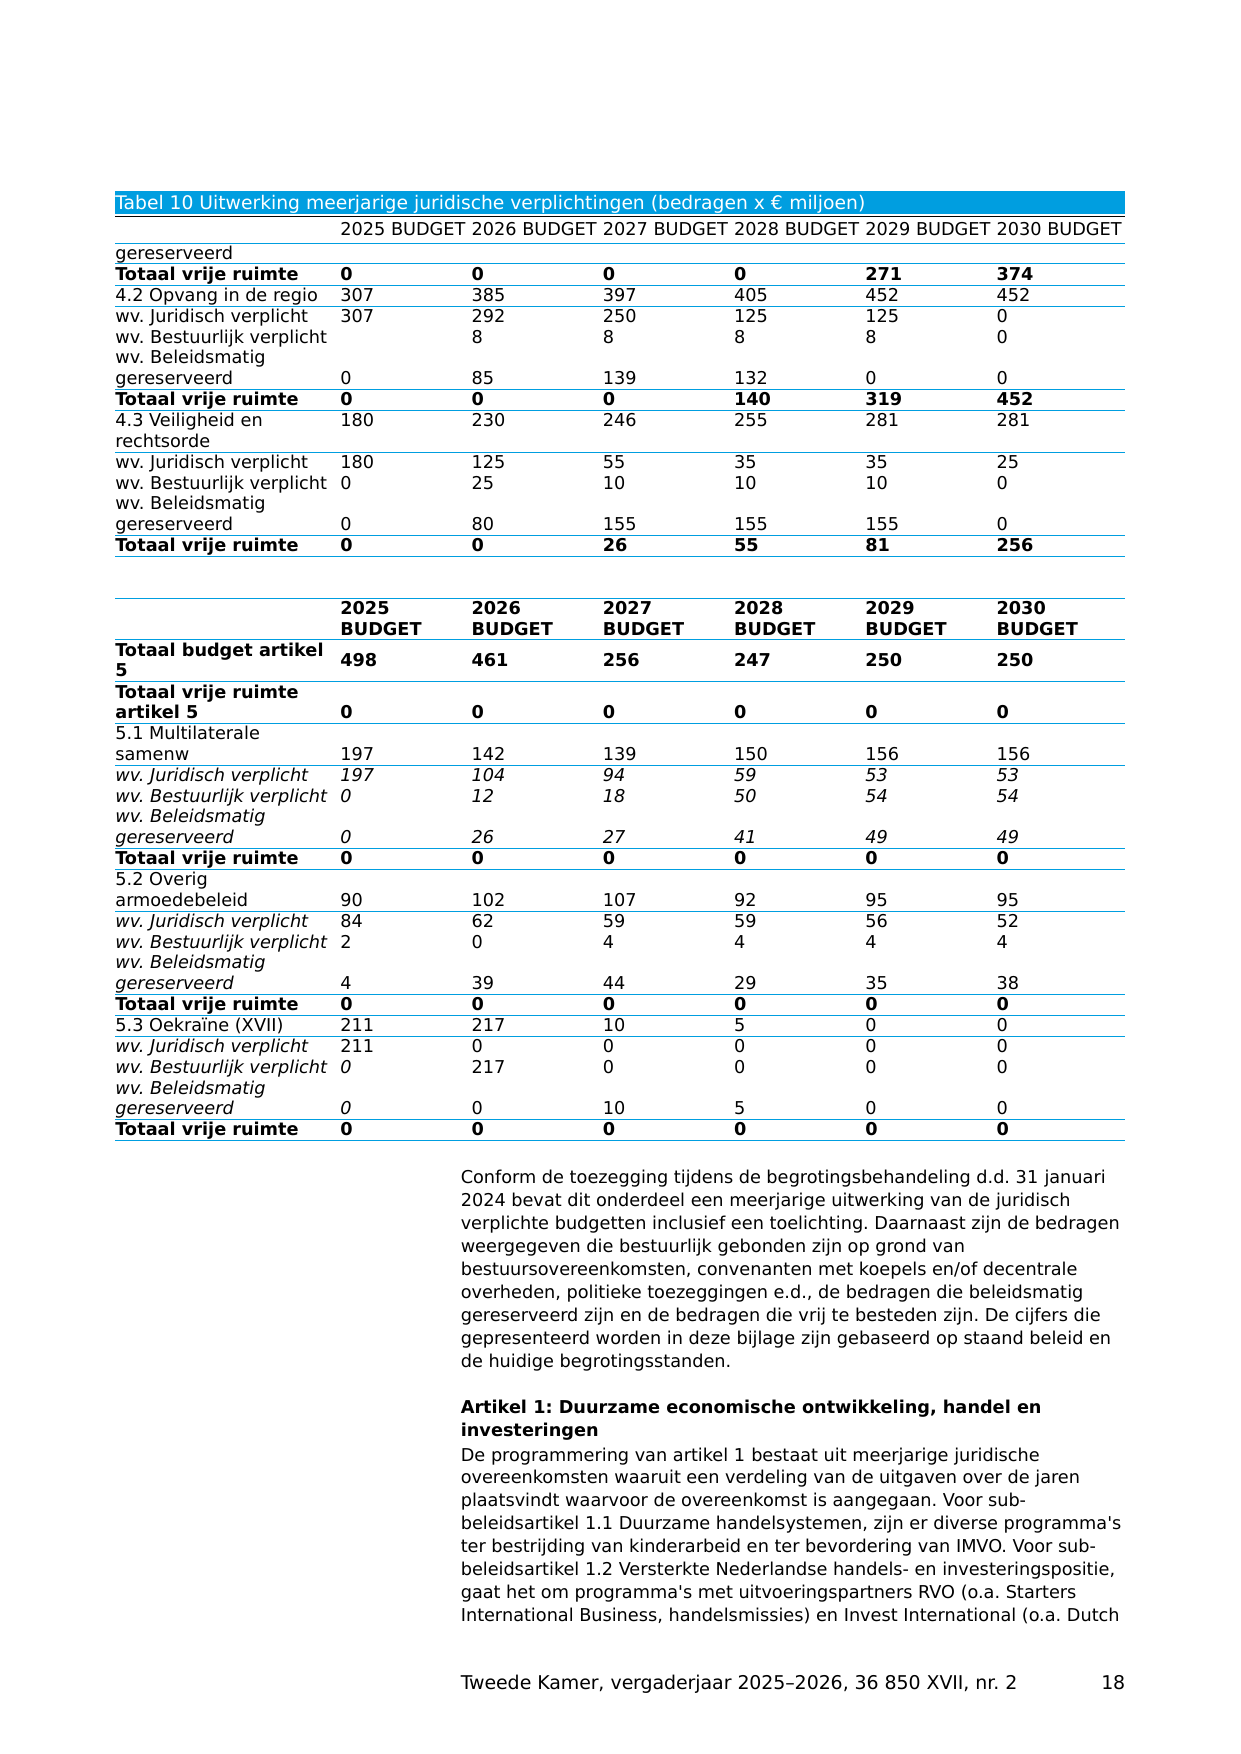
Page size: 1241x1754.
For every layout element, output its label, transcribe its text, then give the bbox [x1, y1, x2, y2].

table_cell 256 [600, 640, 731, 681]
table_cell gereserveerd [115, 244, 337, 263]
table_cell 247 [731, 640, 862, 681]
table_cell 0 [469, 995, 600, 1015]
table_cell 94 [600, 766, 731, 786]
table_cell 2 [337, 932, 468, 952]
table_cell 49 [862, 806, 993, 848]
table_cell 55 [600, 453, 731, 473]
table_cell 0 [337, 1078, 468, 1119]
table_cell wv. Bestuurlijk verplicht [115, 473, 337, 493]
table_cell Totaal vrije ruimte [115, 390, 337, 410]
table_cell 8 [731, 327, 862, 347]
table_cell 2029 BUDGET [862, 217, 993, 243]
table_cell 255 [731, 411, 862, 452]
table_cell 39 [469, 952, 600, 993]
table_cell 35 [731, 453, 862, 473]
table_cell 0 [862, 348, 993, 389]
table_cell 0 [337, 806, 468, 848]
table_cell 41 [731, 806, 862, 848]
table_cell 4 [731, 932, 862, 952]
table_cell 155 [600, 493, 731, 534]
table_cell 80 [469, 493, 600, 534]
table_cell 132 [731, 348, 862, 389]
table_cell 0 [337, 473, 468, 493]
table_cell 0 [862, 1057, 993, 1078]
table_cell 49 [994, 806, 1125, 848]
table_cell 55 [731, 536, 862, 556]
table_cell [469, 577, 600, 597]
table_cell 256 [994, 536, 1125, 556]
table_cell 125 [862, 307, 993, 327]
table_cell 95 [862, 870, 993, 911]
table_cell 125 [731, 307, 862, 327]
table_cell 52 [994, 912, 1125, 932]
table_cell 0 [600, 1037, 731, 1057]
table_cell 217 [469, 1057, 600, 1078]
table_cell wv. Bestuurlijk verplicht [115, 932, 337, 952]
table_cell 0 [994, 307, 1125, 327]
table_cell 2027 BUDGET [600, 599, 731, 639]
table_cell 35 [862, 952, 993, 993]
table_cell 0 [862, 995, 993, 1015]
table_cell 84 [337, 912, 468, 932]
table_cell 156 [994, 724, 1125, 764]
table_cell 0 [731, 682, 862, 723]
table_cell wv. Beleidsmatig gereserveerd [115, 952, 337, 993]
table_cell 0 [994, 1057, 1125, 1078]
table_cell 2025 BUDGET [337, 599, 468, 639]
table_cell wv. Juridisch verplicht [115, 307, 337, 327]
table_cell 12 [469, 786, 600, 806]
text Conform de toezegging tĳdens de begrotingsbehandeling d.d. 31 januari 2024 bevat dit onderdeel een meerjarige uitwerking van de juridisch verplichte budgetten inclusief een toelichting. Daarnaast zĳn de bedragen weergegeven die bestuurlĳk gebonden zĳn op grond van bestuursovereenkomsten, convenanten met koepels en/of decentrale overheden, politieke toezeggingen e.d., de bedragen die beleidsmatig gereserveerd zĳn en de bedragen die vrĳ te besteden zĳn. De cijfers die gepresenteerd worden in deze bijlage zijn gebaseerd op staand beleid en de huidige begrotingsstanden. [461, 1166, 1125, 1372]
table_cell 281 [862, 411, 993, 452]
table_cell 10 [600, 473, 731, 493]
table_cell [994, 244, 1125, 263]
text Artikel 1: Duurzame economische ontwikkeling, handel en investeringen [461, 1395, 1125, 1441]
table_cell 0 [600, 1057, 731, 1078]
table_cell 461 [469, 640, 600, 681]
table_cell wv. Juridisch verplicht [115, 1037, 337, 1057]
table_cell [337, 557, 468, 577]
table_cell wv. Beleidsmatig gereserveerd [115, 1078, 337, 1119]
table_cell 95 [994, 870, 1125, 911]
table_cell 250 [600, 307, 731, 327]
table_cell Totaal vrije ruimte [115, 1120, 337, 1140]
table_cell wv. Beleidsmatig gereserveerd [115, 493, 337, 534]
table_cell 62 [469, 912, 600, 932]
table_cell 0 [994, 1120, 1125, 1140]
table_cell 0 [469, 1037, 600, 1057]
table_cell 5 [731, 1078, 862, 1119]
table_cell 0 [600, 995, 731, 1015]
table_cell 53 [862, 766, 993, 786]
table_cell 180 [337, 411, 468, 452]
table_cell 0 [731, 1120, 862, 1140]
table_cell 0 [337, 1120, 468, 1140]
table_cell 250 [994, 640, 1125, 681]
table_cell 10 [600, 1016, 731, 1036]
table_cell 0 [337, 682, 468, 723]
table_cell wv. Bestuurlijk verplicht [115, 786, 337, 806]
table_cell 4 [862, 932, 993, 952]
table_cell wv. Bestuurlijk verplicht [115, 1057, 337, 1078]
table_cell 59 [600, 912, 731, 932]
table_cell 0 [600, 849, 731, 869]
table_cell 0 [337, 493, 468, 534]
table_cell 197 [337, 766, 468, 786]
table_cell 0 [994, 849, 1125, 869]
table_cell 452 [994, 390, 1125, 410]
table_cell 27 [600, 806, 731, 848]
table_cell 0 [469, 1120, 600, 1140]
table_cell 0 [469, 1078, 600, 1119]
table_cell 0 [337, 995, 468, 1015]
table_cell [862, 244, 993, 263]
table_cell 0 [469, 536, 600, 556]
table_cell 50 [731, 786, 862, 806]
table_cell 5.3 Oekraïne (XVII) [115, 1016, 337, 1036]
table_cell 0 [994, 493, 1125, 534]
table_cell Totaal budget artikel 5 [115, 640, 337, 681]
table_cell 4 [994, 932, 1125, 952]
table_cell Totaal vrije ruimte [115, 995, 337, 1015]
table_cell 0 [862, 682, 993, 723]
table_cell 230 [469, 411, 600, 452]
table_cell 0 [862, 849, 993, 869]
table_cell [600, 577, 731, 597]
table_cell 81 [862, 536, 993, 556]
table_cell 0 [337, 264, 468, 284]
table_cell 150 [731, 724, 862, 764]
table_cell 0 [469, 264, 600, 284]
table_cell 29 [731, 952, 862, 993]
table_cell 271 [862, 264, 993, 284]
table_cell 2030 BUDGET [994, 217, 1125, 243]
table_cell 0 [600, 264, 731, 284]
table_cell 26 [469, 806, 600, 848]
table_cell 0 [994, 1078, 1125, 1119]
table_cell 0 [469, 932, 600, 952]
table_cell 10 [731, 473, 862, 493]
table_cell wv. Juridisch verplicht [115, 453, 337, 473]
table_cell [337, 577, 468, 597]
table_cell 246 [600, 411, 731, 452]
table_cell 2028 BUDGET [731, 217, 862, 243]
table_cell [600, 557, 731, 577]
table_cell [994, 577, 1125, 597]
table_cell 2026 BUDGET [469, 599, 600, 639]
table_cell 104 [469, 766, 600, 786]
table_cell 8 [469, 327, 600, 347]
table_cell wv. Beleidsmatig gereserveerd [115, 348, 337, 389]
table_cell [731, 244, 862, 263]
table_cell 25 [469, 473, 600, 493]
table_cell 250 [862, 640, 993, 681]
table_cell 56 [862, 912, 993, 932]
table_cell 5 [731, 1016, 862, 1036]
table_cell 44 [600, 952, 731, 993]
table_cell 4.3 Veiligheid en rechtsorde [115, 411, 337, 452]
table_cell Totaal vrije ruimte [115, 536, 337, 556]
table_cell 85 [469, 348, 600, 389]
table_cell 2028 BUDGET [731, 599, 862, 639]
table_cell 0 [994, 348, 1125, 389]
table_cell wv. Bestuurlijk verplicht [115, 327, 337, 347]
table_cell 2030 BUDGET [994, 599, 1125, 639]
table_cell 498 [337, 640, 468, 681]
table_cell [731, 557, 862, 577]
table_cell 0 [337, 1057, 468, 1078]
table_cell [469, 557, 600, 577]
table_cell 2025 BUDGET [337, 217, 468, 243]
table_cell 102 [469, 870, 600, 911]
table_cell 0 [600, 682, 731, 723]
table_cell 4.2 Opvang in de regio [115, 286, 337, 306]
table_cell 156 [862, 724, 993, 764]
table_cell 0 [862, 1037, 993, 1057]
table_cell 0 [862, 1078, 993, 1119]
table_cell wv. Juridisch verplicht [115, 766, 337, 786]
table_cell 319 [862, 390, 993, 410]
table_cell 0 [994, 1037, 1125, 1057]
table_cell 4 [337, 952, 468, 993]
table_cell 0 [994, 995, 1125, 1015]
table_cell 59 [731, 912, 862, 932]
table_cell 107 [600, 870, 731, 911]
table_cell 211 [337, 1016, 468, 1036]
table_cell 54 [862, 786, 993, 806]
table_cell Totaal vrije ruimte artikel 5 [115, 682, 337, 723]
table_cell 0 [994, 473, 1125, 493]
text De programmering van artikel 1 bestaat uit meerjarige juridische overeenkomsten waaruit een verdeling van de uitgaven over de jaren plaatsvindt waarvoor de overeenkomst is aangegaan. Voor sub-beleidsartikel 1.1 Duurzame handelsystemen, zijn er diverse programma's ter bestrijding van kinderarbeid en ter bevordering van IMVO. Voor sub-beleidsartikel 1.2 Versterkte Nederlandse handels- en investeringspositie, gaat het om programma's met uitvoeringspartners RVO (o.a. Starters International Business, handelsmissies) en Invest International (o.a. Dutch [461, 1443, 1125, 1626]
table_cell 0 [600, 1120, 731, 1140]
table_cell 155 [731, 493, 862, 534]
table_cell 0 [731, 1037, 862, 1057]
table_cell [862, 557, 993, 577]
table_cell Totaal vrije ruimte [115, 264, 337, 284]
table_cell 307 [337, 286, 468, 306]
table_cell [337, 244, 468, 263]
table_cell 10 [600, 1078, 731, 1119]
table_cell 2027 BUDGET [600, 217, 731, 243]
table_cell 292 [469, 307, 600, 327]
table_cell 0 [994, 682, 1125, 723]
table_cell 4 [600, 932, 731, 952]
table_cell 2029 BUDGET [862, 599, 993, 639]
table_cell 0 [337, 390, 468, 410]
table_cell 374 [994, 264, 1125, 284]
table_cell [600, 244, 731, 263]
table_cell 452 [862, 286, 993, 306]
table_cell [337, 327, 468, 347]
table_cell 25 [994, 453, 1125, 473]
table_cell 59 [731, 766, 862, 786]
table_cell wv. Beleidsmatig gereserveerd [115, 806, 337, 848]
table_cell 211 [337, 1037, 468, 1057]
table_cell 90 [337, 870, 468, 911]
table_cell 10 [862, 473, 993, 493]
table_cell 0 [731, 264, 862, 284]
table_cell 18 [600, 786, 731, 806]
table_cell 8 [862, 327, 993, 347]
table_cell 139 [600, 724, 731, 764]
table_cell 92 [731, 870, 862, 911]
table_cell wv. Juridisch verplicht [115, 912, 337, 932]
table_cell 125 [469, 453, 600, 473]
table_cell [115, 599, 337, 639]
table_cell 2026 BUDGET [469, 217, 600, 243]
table_cell 0 [337, 849, 468, 869]
table_cell 139 [600, 348, 731, 389]
table_cell 217 [469, 1016, 600, 1036]
table_cell 140 [731, 390, 862, 410]
table_cell 405 [731, 286, 862, 306]
table_cell 0 [994, 1016, 1125, 1036]
table_cell [862, 577, 993, 597]
table_cell 0 [337, 348, 468, 389]
table_cell 452 [994, 286, 1125, 306]
table_cell 307 [337, 307, 468, 327]
table_cell [994, 557, 1125, 577]
table_cell [731, 577, 862, 597]
table_cell 8 [600, 327, 731, 347]
table_cell 0 [994, 327, 1125, 347]
table_cell 0 [469, 682, 600, 723]
table_cell 155 [862, 493, 993, 534]
table_cell 0 [600, 390, 731, 410]
table_cell 38 [994, 952, 1125, 993]
table_cell 0 [731, 1057, 862, 1078]
table_cell [469, 244, 600, 263]
table_cell 54 [994, 786, 1125, 806]
table_cell 0 [862, 1120, 993, 1140]
table_cell 197 [337, 724, 468, 764]
table_cell 0 [469, 849, 600, 869]
table_cell 180 [337, 453, 468, 473]
table_cell 0 [731, 849, 862, 869]
table_cell 0 [731, 995, 862, 1015]
table_cell 0 [862, 1016, 993, 1036]
table_cell 35 [862, 453, 993, 473]
table_cell Totaal vrije ruimte [115, 849, 337, 869]
table_cell 0 [469, 390, 600, 410]
table_cell [115, 217, 337, 243]
table_cell 142 [469, 724, 600, 764]
table_cell [115, 557, 337, 577]
table_cell [115, 577, 337, 597]
table_cell 53 [994, 766, 1125, 786]
table_cell 0 [337, 536, 468, 556]
table_cell 397 [600, 286, 731, 306]
table_cell 5.1 Multilaterale samenw [115, 724, 337, 764]
table_cell 5.2 Overig armoedebeleid [115, 870, 337, 911]
table_cell 0 [337, 786, 468, 806]
table_cell 281 [994, 411, 1125, 452]
table_cell 26 [600, 536, 731, 556]
table_cell 385 [469, 286, 600, 306]
